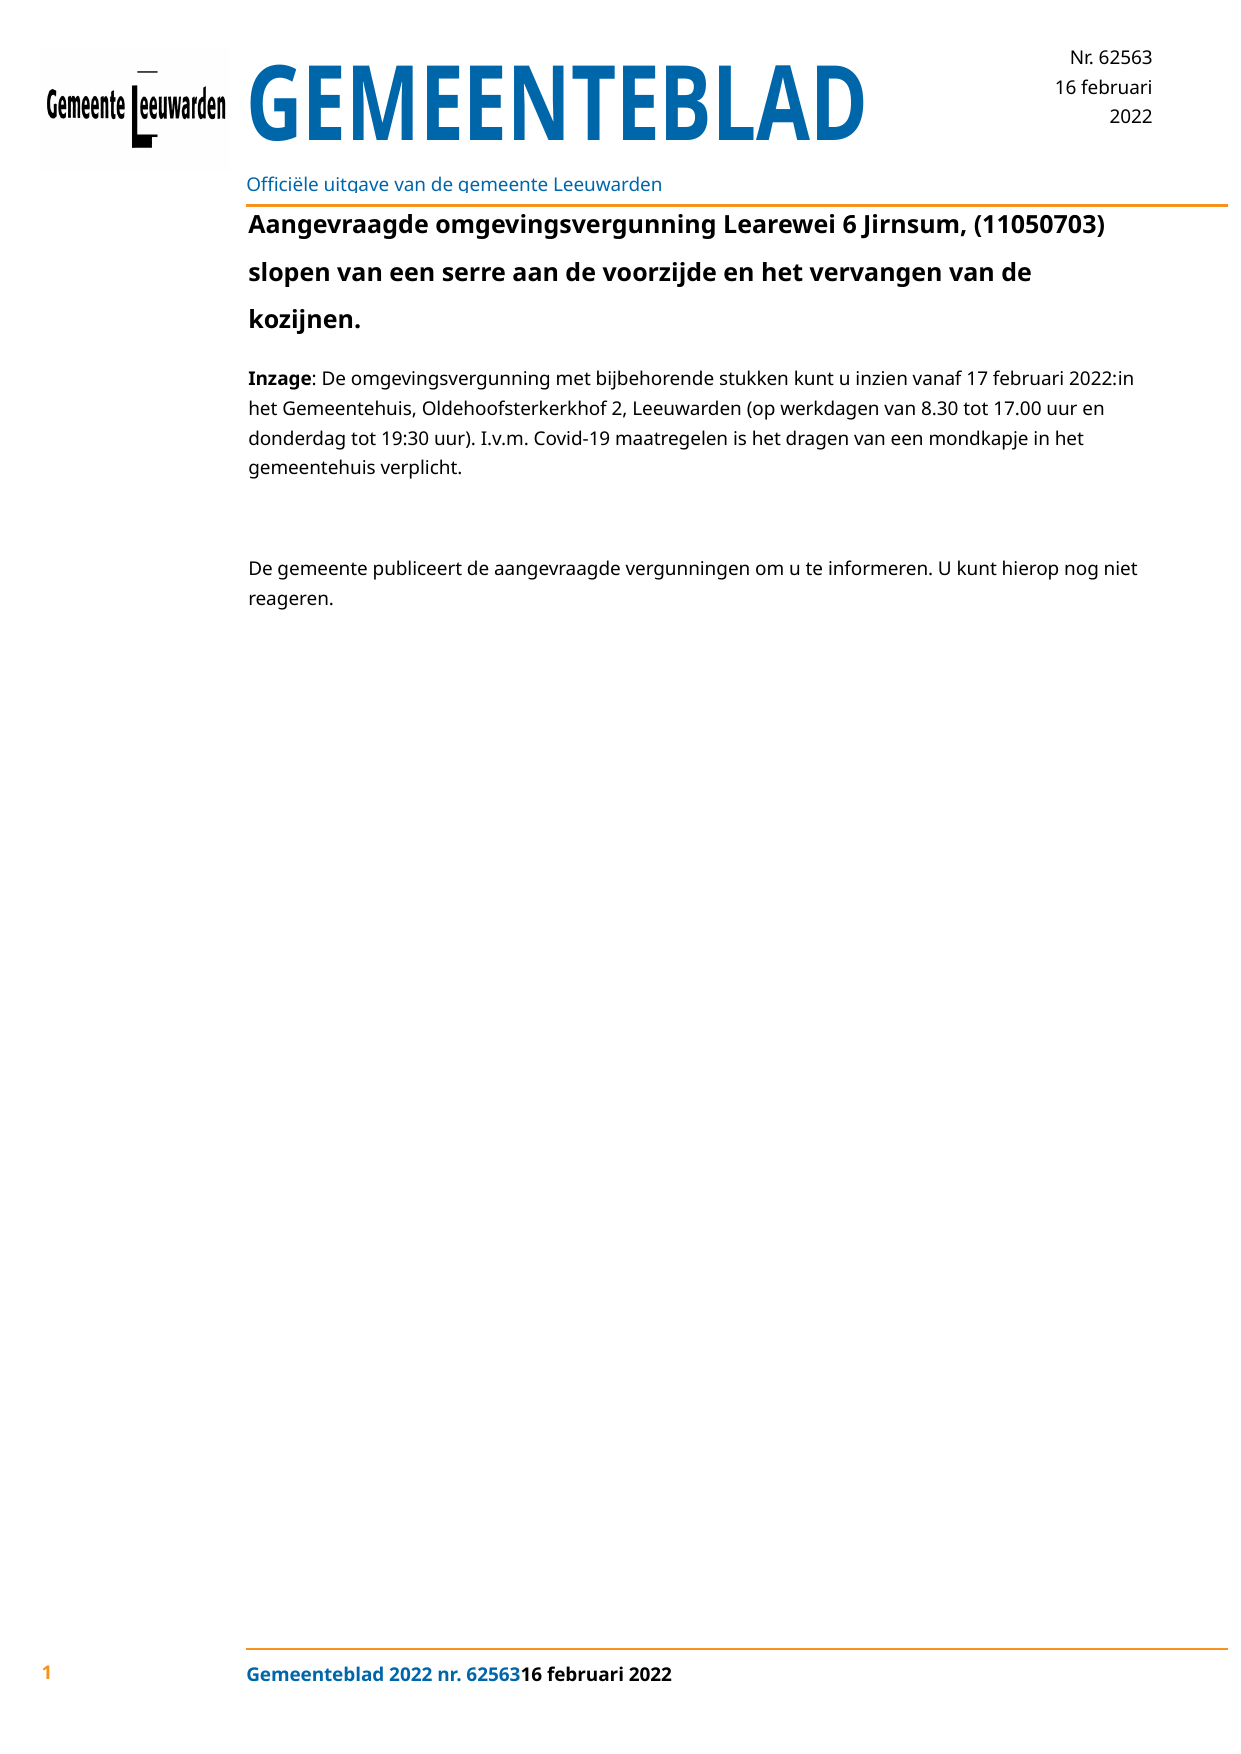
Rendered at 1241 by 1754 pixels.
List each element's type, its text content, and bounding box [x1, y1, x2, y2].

text Inzage: De omgevingsvergunning met bijbehorende stukken kunt u inzien vanaf 17 februari 2022:in het Gemeentehuis, Oldehoofsterkerkhof 2, Leeuwarden (op werkdagen van 8.30 tot 17.00 uur en donderdag tot 19:30 uur). I.v.m. Covid-19 maatregelen is het dragen van een mondkapje in het gemeentehuis verplicht. [248, 366, 1152, 480]
picture [41, 47, 231, 172]
text Aangevraagde omgevingsvergunning Learewei 6 Jirnsum, (11050703) slopen van een serre aan de voorzijde en het vervangen van de kozijnen. [248, 207, 1152, 336]
text De gemeente publiceert de aangevraagde vergunningen om u te informeren. U kunt hierop nog niet reageren. [248, 555, 1152, 610]
